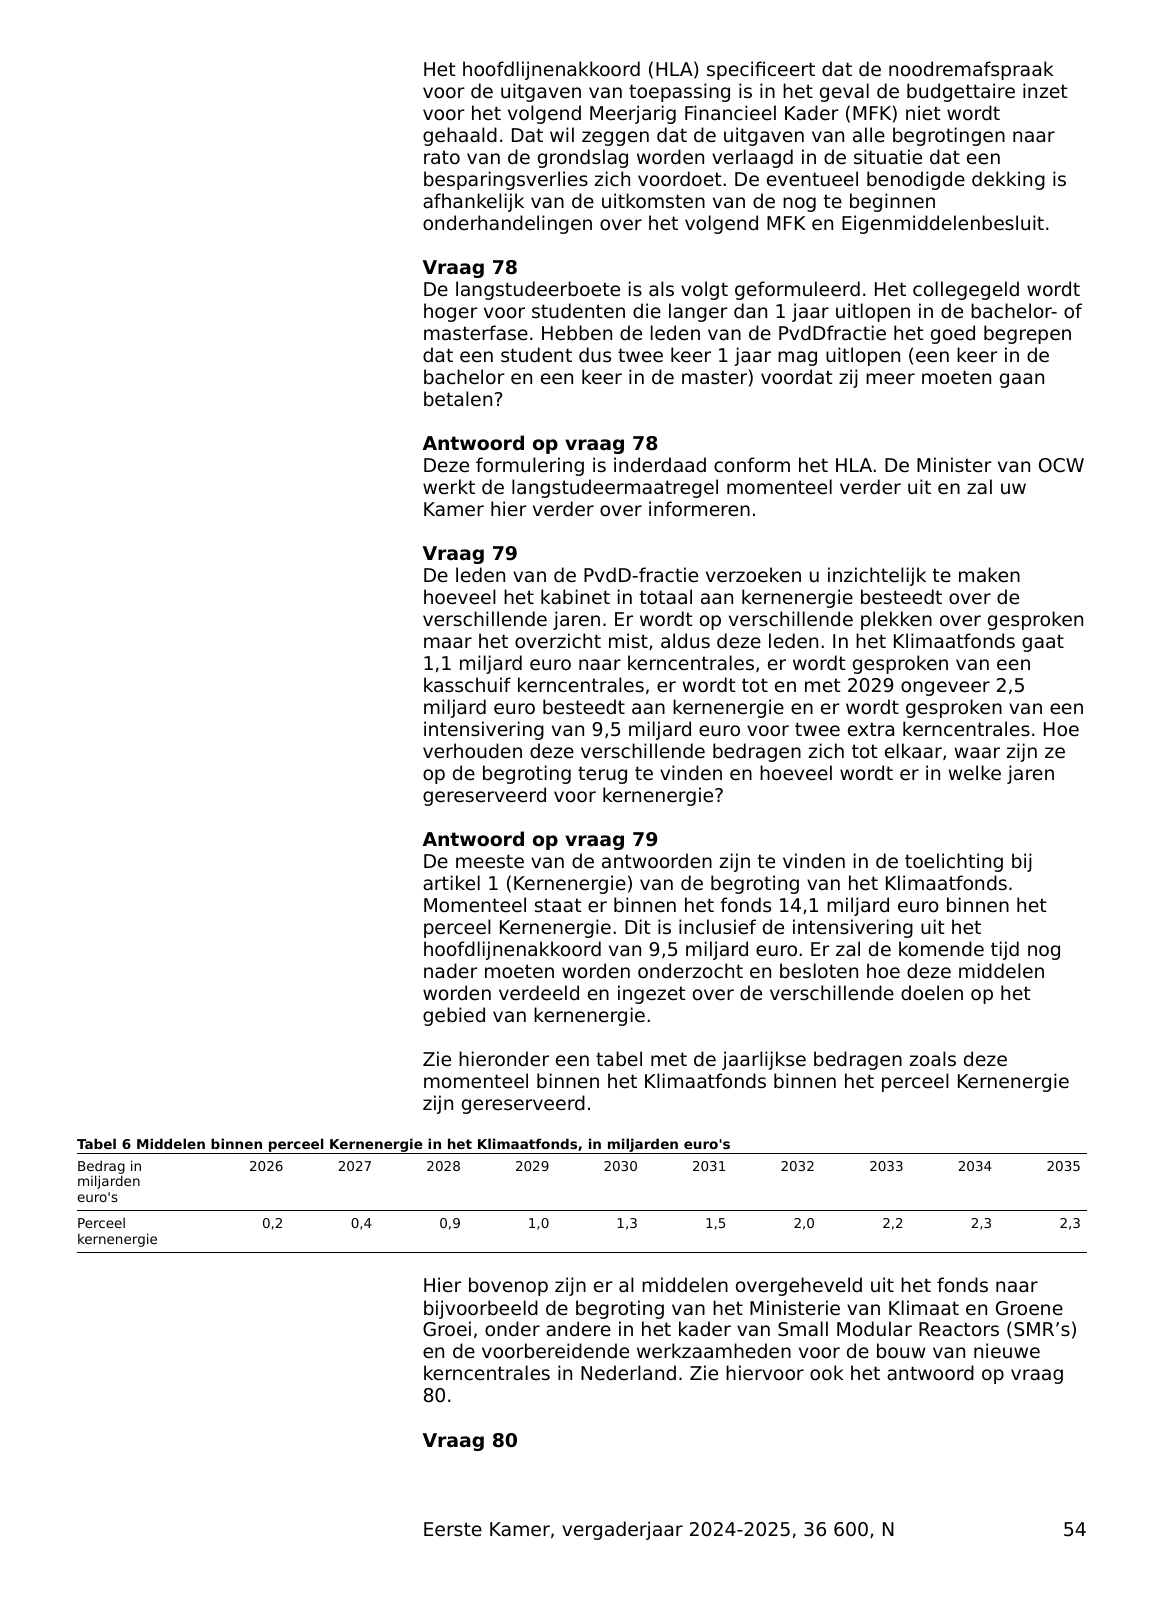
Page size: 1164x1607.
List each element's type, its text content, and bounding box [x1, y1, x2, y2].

table_cell 2035 [998, 1154, 1087, 1210]
table_cell 2030 [555, 1154, 644, 1210]
table_cell 0,9 [378, 1211, 466, 1252]
table_cell 2,3 [909, 1211, 998, 1252]
table_cell 0,4 [289, 1211, 378, 1252]
table_cell 2026 [201, 1154, 289, 1210]
table_cell 2029 [466, 1154, 555, 1210]
text De langstudeerboete is als volgt geformuleerd. Het collegegeld wordt hoger voor studenten die langer dan 1 jaar uitlopen in de bachelor- of masterfase. Hebben de leden van de PvdDfractie het goed begrepen dat een student dus twee keer 1 jaar mag uitlopen (een keer in de bachelor en een keer in de master) voordat zij meer moeten gaan betalen? [422, 279, 1087, 411]
text Zie hieronder een tabel met de jaarlijkse bedragen zoals deze momenteel binnen het Klimaatfonds binnen het perceel Kernenergie zijn gereserveerd. [422, 1049, 1087, 1115]
table_cell 2,2 [821, 1211, 909, 1252]
table_cell 2,0 [732, 1211, 821, 1252]
table_cell Bedrag in miljarden euro's [77, 1154, 201, 1210]
table_cell 0,2 [201, 1211, 289, 1252]
table_cell 2,3 [998, 1211, 1087, 1252]
text Vraag 80 [422, 1429, 1087, 1451]
table_cell 2034 [909, 1154, 998, 1210]
text Antwoord op vraag 79 [422, 829, 1087, 851]
text De meeste van de antwoorden zijn te vinden in de toelichting bij artikel 1 (Kernenergie) van de begroting van het Klimaatfonds. Momenteel staat er binnen het fonds 14,1 miljard euro binnen het perceel Kernenergie. Dit is inclusief de intensivering uit het hoofdlijnenakkoord van 9,5 miljard euro. Er zal de komende tijd nog nader moeten worden onderzocht en besloten hoe deze middelen worden verdeeld en ingezet over de verschillende doelen op het gebied van kernenergie. [422, 851, 1087, 1027]
table_cell 2033 [821, 1154, 909, 1210]
table_cell 2028 [378, 1154, 466, 1210]
text Vraag 78 [422, 257, 1087, 279]
text Hier bovenop zijn er al middelen overgeheveld uit het fonds naar bijvoorbeeld de begroting van het Ministerie van Klimaat en Groene Groei, onder andere in het kader van Small Modular Reactors (SMR’s) en de voorbereidende werkzaamheden voor de bouw van nieuwe kerncentrales in Nederland. Zie hiervoor ook het antwoord op vraag 80. [422, 1275, 1087, 1407]
table_cell 2027 [289, 1154, 378, 1210]
text De leden van de PvdD-fractie verzoeken u inzichtelijk te maken hoeveel het kabinet in totaal aan kernenergie besteedt over de verschillende jaren. Er wordt op verschillende plekken over gesproken maar het overzicht mist, aldus deze leden. In het Klimaatfonds gaat 1,1 miljard euro naar kerncentrales, er wordt gesproken van een kasschuif kerncentrales, er wordt tot en met 2029 ongeveer 2,5 miljard euro besteedt aan kernenergie en er wordt gesproken van een intensivering van 9,5 miljard euro voor twee extra kerncentrales. Hoe verhouden deze verschillende bedragen zich tot elkaar, waar zijn ze op de begroting terug te vinden en hoeveel wordt er in welke jaren gereserveerd voor kernenergie? [422, 565, 1087, 807]
text Vraag 79 [422, 543, 1087, 565]
table_cell 1,3 [555, 1211, 644, 1252]
table_cell 2031 [644, 1154, 732, 1210]
table_cell 2032 [732, 1154, 821, 1210]
table_cell 1,0 [466, 1211, 555, 1252]
text Het hoofdlijnenakkoord (HLA) specificeert dat de noodremafspraak voor de uitgaven van toepassing is in het geval de budgettaire inzet voor het volgend Meerjarig Financieel Kader (MFK) niet wordt gehaald. Dat wil zeggen dat de uitgaven van alle begrotingen naar rato van de grondslag worden verlaagd in de situatie dat een besparingsverlies zich voordoet. De eventueel benodigde dekking is afhankelijk van de uitkomsten van de nog te beginnen onderhandelingen over het volgend MFK en Eigenmiddelenbesluit. [422, 59, 1087, 235]
table_header Tabel 6 Middelen binnen perceel Kernenergie in het Klimaatfonds, in miljarden euro's [77, 1137, 1087, 1153]
table_cell 1,5 [644, 1211, 732, 1252]
table_cell Perceel kernenergie [77, 1211, 201, 1252]
text Deze formulering is inderdaad conform het HLA. De Minister van OCW werkt de langstudeermaatregel momenteel verder uit en zal uw Kamer hier verder over informeren. [422, 455, 1087, 521]
text Antwoord op vraag 78 [422, 433, 1087, 455]
